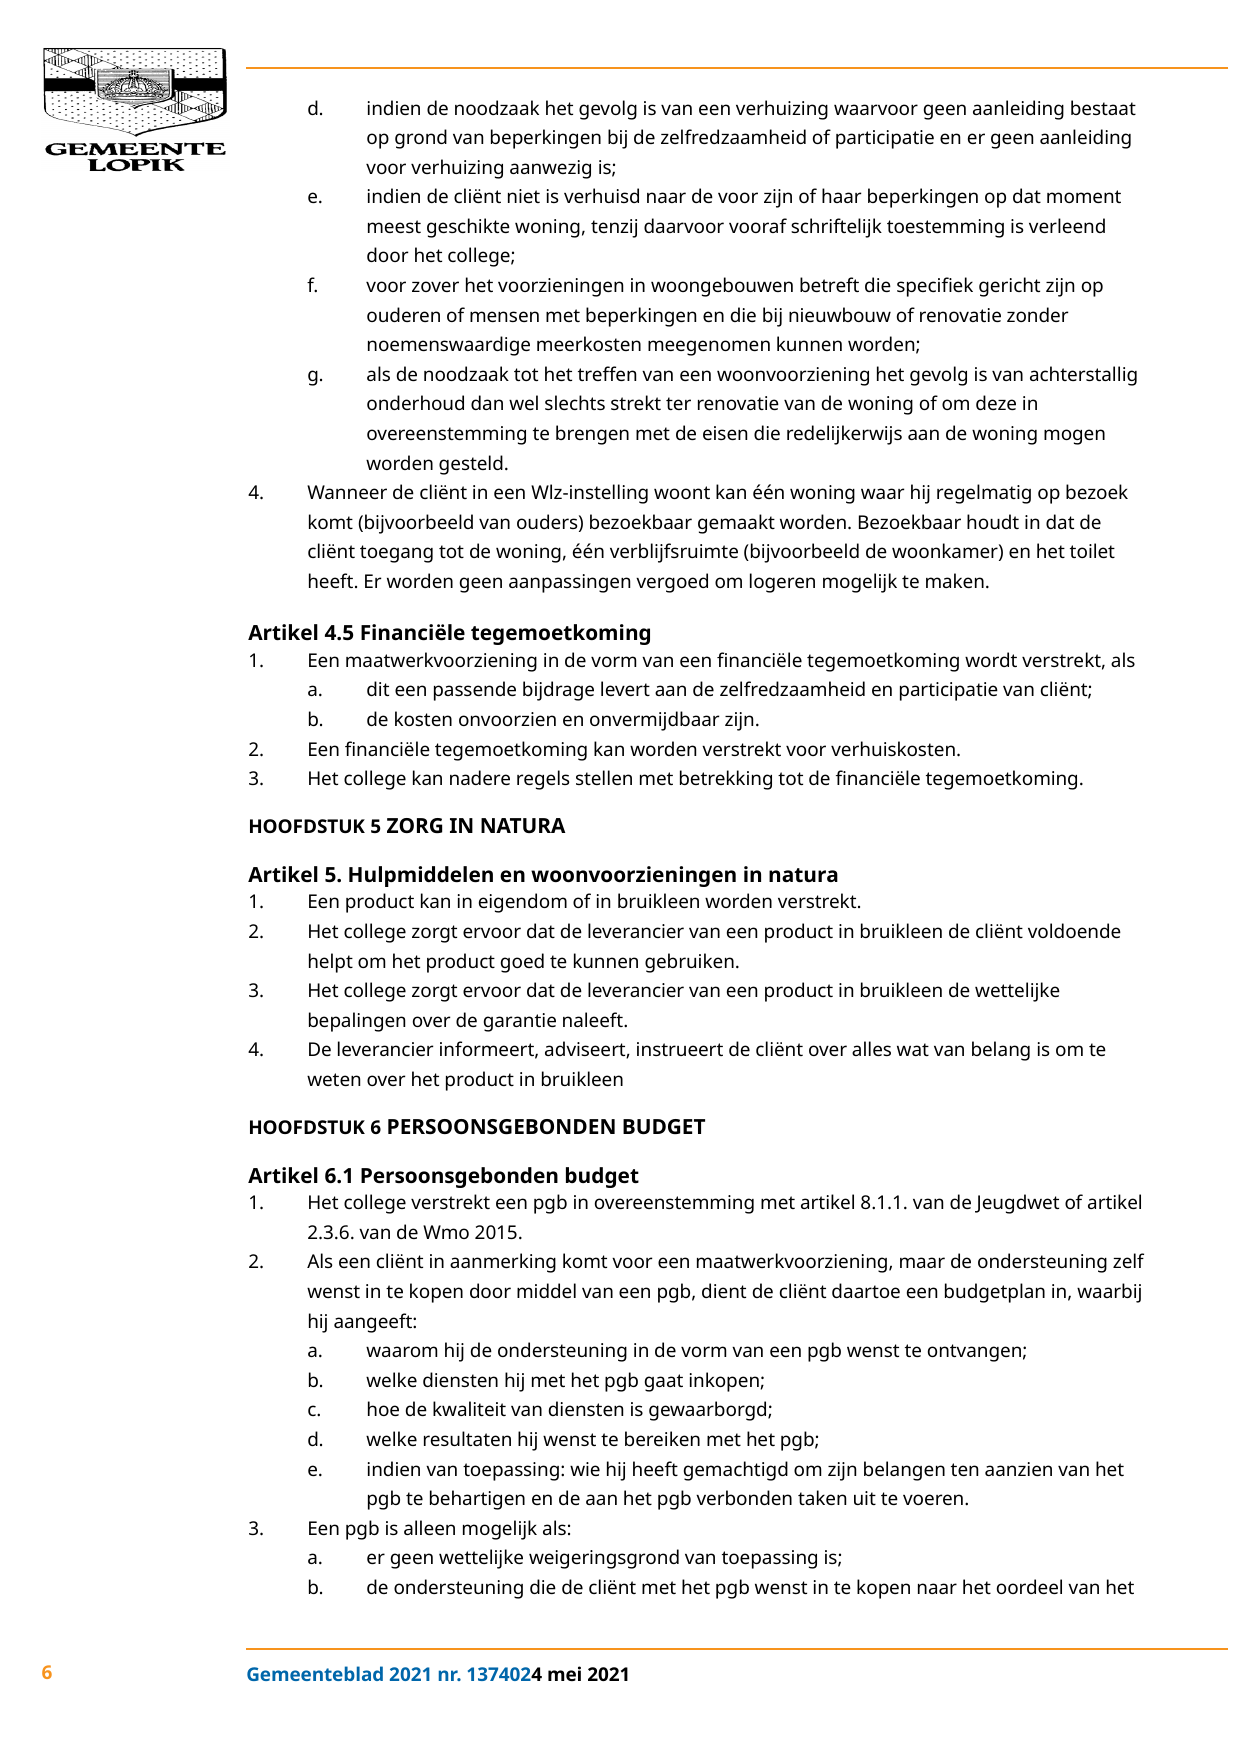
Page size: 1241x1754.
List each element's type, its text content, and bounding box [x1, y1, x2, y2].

list indien van toepassing: wie hij heeft gemachtigd om zijn belangen ten aanzien van het pgb te behartigen en de aan het pgb verbonden taken uit te voeren. [307, 1456, 1152, 1511]
list De leverancier informeert, adviseert, instrueert de cliënt over alles wat van belang is om te weten over het product in bruikleen [248, 1037, 1152, 1092]
text HOOFDSTUK 5 ZORG IN NATURA [248, 811, 1152, 839]
list welke resultaten hij wenst te bereiken met het pgb; [307, 1426, 1152, 1452]
list voor zover het voorzieningen in woongebouwen betreft die specifiek gericht zijn op ouderen of mensen met beperkingen en die bij nieuwbouw of renovatie zonder noemenswaardige meerkosten meegenomen kunnen worden; [307, 272, 1152, 357]
list indien de noodzaak het gevolg is van een verhuizing waarvoor geen aanleiding bestaat op grond van beperkingen bij de zelfredzaamheid of participatie en er geen aanleiding voor verhuizing aanwezig is; [307, 95, 1152, 180]
list Een maatwerkvoorziening in de vorm van een financiële tegemoetkoming wordt verstrekt, als [248, 647, 1152, 673]
list Een financiële tegemoetkoming kan worden verstrekt voor verhuiskosten. [248, 736, 1152, 761]
list hoe de kwaliteit van diensten is gewaarborgd; [307, 1397, 1152, 1422]
list Als een cliënt in aanmerking komt voor een maatwerkvoorziening, maar de ondersteuning zelf wenst in te kopen door middel van een pgb, dient de cliënt daartoe een budgetplan in, waarbij hij aangeeft: [248, 1249, 1152, 1333]
list als de noodzaak tot het treffen van een woonvoorziening het gevolg is van achterstallig onderhoud dan wel slechts strekt ter renovatie van de woning of om deze in overeenstemming te brengen met de eisen die redelijkerwijs aan de woning mogen worden gesteld. [307, 361, 1152, 476]
picture [41, 47, 231, 172]
text Artikel 6.1 Persoonsgebonden budget [248, 1161, 1152, 1189]
list Het college kan nadere regels stellen met betrekking tot de financiële tegemoetkoming. [248, 765, 1152, 791]
list de kosten onvoorzien en onvermijdbaar zijn. [307, 706, 1152, 732]
list indien de cliënt niet is verhuisd naar de voor zijn of haar beperkingen op dat moment meest geschikte woning, tenzij daarvoor vooraf schriftelijk toestemming is verleend door het college; [307, 183, 1152, 268]
list Het college verstrekt een pgb in overeenstemming met artikel 8.1.1. van de Jeugdwet of artikel 2.3.6. van de Wmo 2015. [248, 1189, 1152, 1245]
list Een pgb is alleen mogelijk als: [248, 1515, 1152, 1541]
list Het college zorgt ervoor dat de leverancier van een product in bruikleen de wettelijke bepalingen over de garantie naleeft. [248, 977, 1152, 1033]
list er geen wettelijke weigeringsgrond van toepassing is; [307, 1544, 1152, 1570]
list de ondersteuning die de cliënt met het pgb wenst in te kopen naar het oordeel van het [307, 1574, 1152, 1600]
list waarom hij de ondersteuning in de vorm van een pgb wenst te ontvangen; [307, 1337, 1152, 1363]
list dit een passende bijdrage levert aan de zelfredzaamheid en participatie van cliënt; [307, 677, 1152, 702]
list Een product kan in eigendom of in bruikleen worden verstrekt. [248, 889, 1152, 914]
list welke diensten hij met het pgb gaat inkopen; [307, 1367, 1152, 1393]
text Artikel 4.5 Financiële tegemoetkoming [248, 618, 1152, 647]
list Wanneer de cliënt in een Wlz-instelling woont kan één woning waar hij regelmatig op bezoek komt (bijvoorbeeld van ouders) bezoekbaar gemaakt worden. Bezoekbaar houdt in dat de cliënt toegang tot de woning, één verblijfsruimte (bijvoorbeeld de woonkamer) en het toilet heeft. Er worden geen aanpassingen vergoed om logeren mogelijk te maken. [248, 479, 1152, 594]
text Artikel 5. Hulpmiddelen en woonvoorzieningen in natura [248, 860, 1152, 889]
text HOOFDSTUK 6 PERSOONSGEBONDEN BUDGET [248, 1112, 1152, 1140]
list Het college zorgt ervoor dat de leverancier van een product in bruikleen de cliënt voldoende helpt om het product goed te kunnen gebruiken. [248, 918, 1152, 973]
